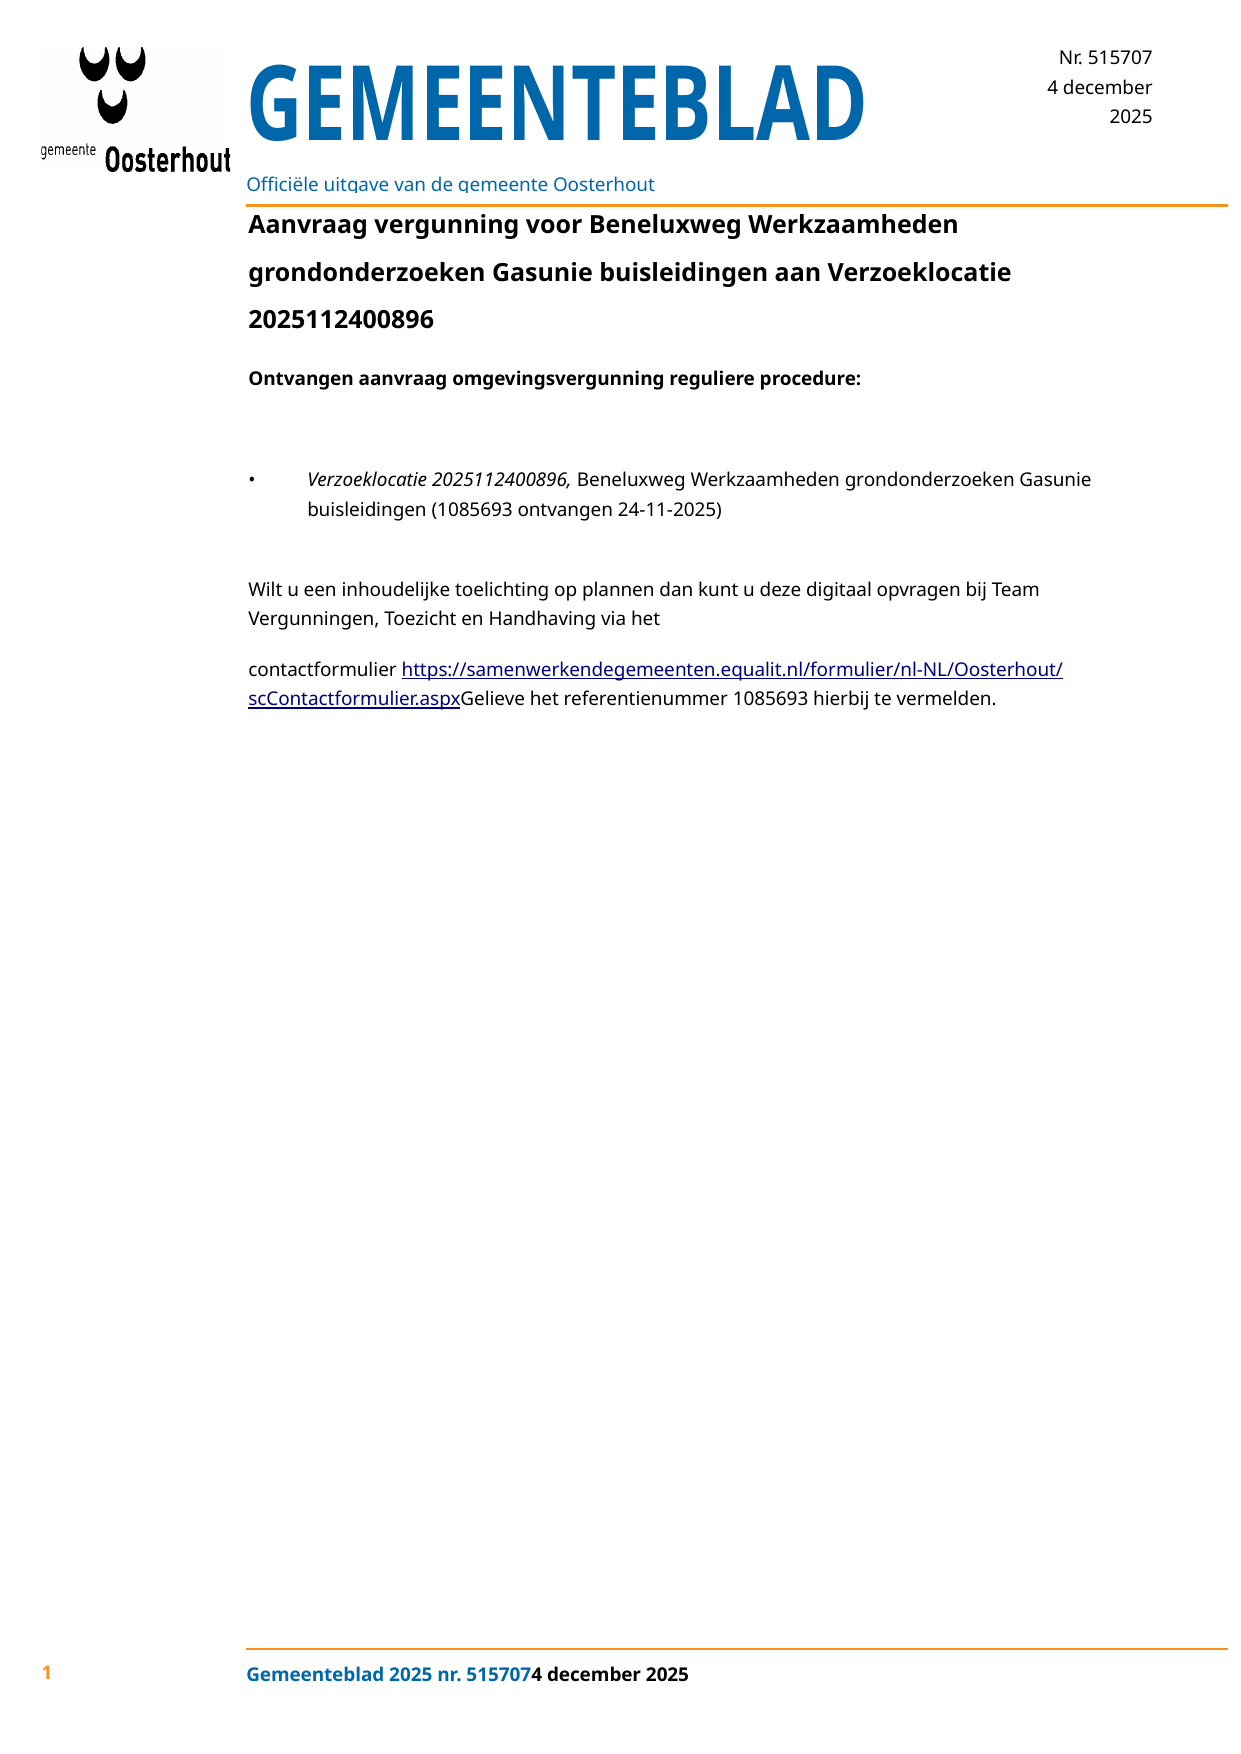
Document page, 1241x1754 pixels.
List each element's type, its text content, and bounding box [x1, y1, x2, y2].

text Wilt u een inhoudelijke toelichting op plannen dan kunt u deze digitaal opvragen bij Team Vergunningen, Toezicht en Handhaving via het [248, 576, 1152, 631]
text Aanvraag vergunning voor Beneluxweg Werkzaamheden grondonderzoeken Gasunie buisleidingen aan Verzoeklocatie 2025112400896 [248, 207, 1152, 336]
picture [41, 47, 231, 172]
text contactformulier https://samenwerkendegemeenten.equalit.nl/formulier/nl-NL/Oosterhout/scContactformulier.aspxGelieve het referentienummer 1085693 hierbij te vermelden. [248, 656, 1152, 711]
text Ontvangen aanvraag omgevingsvergunning reguliere procedure: [248, 366, 1152, 391]
list Verzoeklocatie 2025112400896, Beneluxweg Werkzaamheden grondonderzoeken Gasunie buisleidingen (1085693 ontvangen 24-11-2025) [248, 466, 1152, 522]
